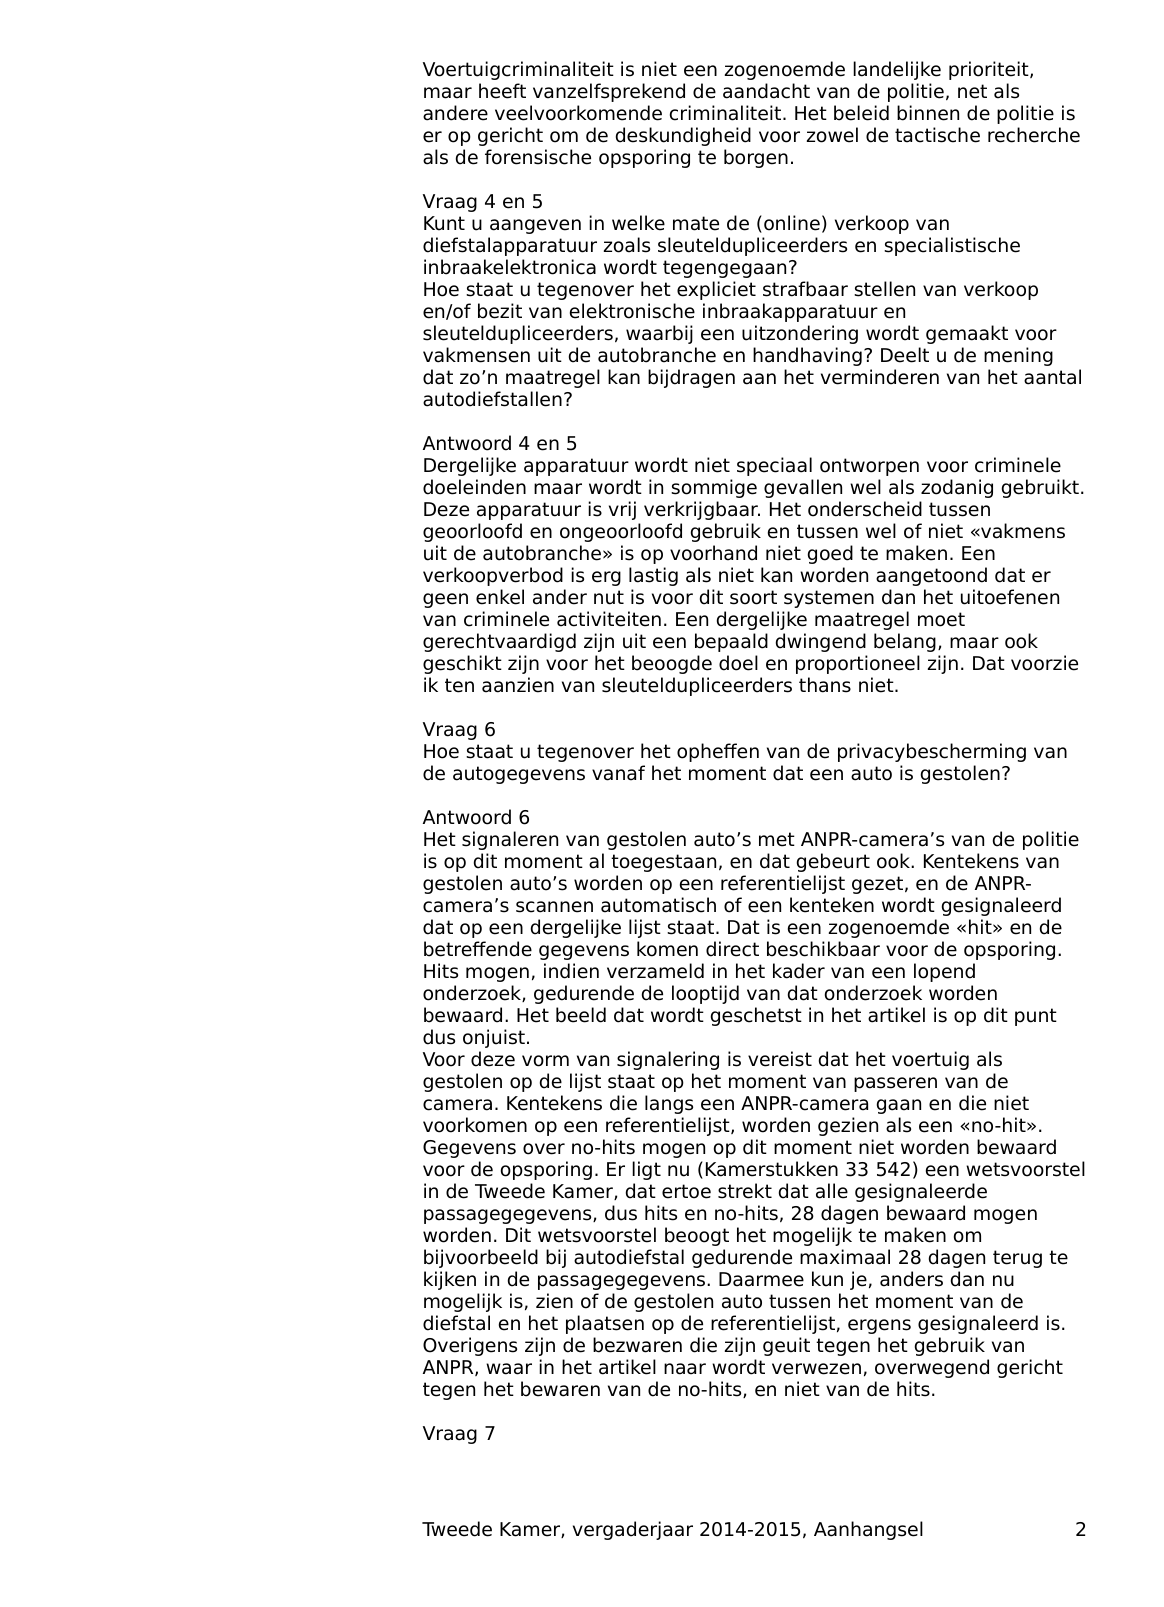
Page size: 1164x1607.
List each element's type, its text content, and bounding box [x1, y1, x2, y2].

text Vraag 6 [422, 719, 1087, 741]
text Hoe staat u tegenover het expliciet strafbaar stellen van verkoop en/of bezit van elektronische inbraakapparatuur en sleuteldupliceerders, waarbij een uitzondering wordt gemaakt voor vakmensen uit de autobranche en handhaving? Deelt u de mening dat zo’n maatregel kan bijdragen aan het verminderen van het aantal autodiefstallen? [422, 279, 1087, 411]
text Voertuigcriminaliteit is niet een zogenoemde landelijke prioriteit, maar heeft vanzelfsprekend de aandacht van de politie, net als andere veelvoorkomende criminaliteit. Het beleid binnen de politie is er op gericht om de deskundigheid voor zowel de tactische recherche als de forensische opsporing te borgen. [422, 59, 1087, 169]
text Overigens zijn de bezwaren die zijn geuit tegen het gebruik van ANPR, waar in het artikel naar wordt verwezen, overwegend gericht tegen het bewaren van de no-hits, en niet van de hits. [422, 1335, 1087, 1401]
text Antwoord 4 en 5 [422, 433, 1087, 455]
text Dergelijke apparatuur wordt niet speciaal ontworpen voor criminele doeleinden maar wordt in sommige gevallen wel als zodanig gebruikt. Deze apparatuur is vrij verkrijgbaar. Het onderscheid tussen geoorloofd en ongeoorloofd gebruik en tussen wel of niet «vakmens uit de autobranche» is op voorhand niet goed te maken. Een verkoopverbod is erg lastig als niet kan worden aangetoond dat er geen enkel ander nut is voor dit soort systemen dan het uitoefenen van criminele activiteiten. Een dergelijke maatregel moet gerechtvaardigd zijn uit een bepaald dwingend belang, maar ook geschikt zijn voor het beoogde doel en proportioneel zijn. Dat voorzie ik ten aanzien van sleuteldupliceerders thans niet. [422, 455, 1087, 697]
text Vraag 7 [422, 1423, 1087, 1445]
text Antwoord 6 [422, 807, 1087, 829]
text Het signaleren van gestolen auto’s met ANPR-camera’s van de politie is op dit moment al toegestaan, en dat gebeurt ook. Kentekens van gestolen auto’s worden op een referentielijst gezet, en de ANPR-camera’s scannen automatisch of een kenteken wordt gesignaleerd dat op een dergelijke lijst staat. Dat is een zogenoemde «hit» en de betreffende gegevens komen direct beschikbaar voor de opsporing. Hits mogen, indien verzameld in het kader van een lopend onderzoek, gedurende de looptijd van dat onderzoek worden bewaard. Het beeld dat wordt geschetst in het artikel is op dit punt dus onjuist. [422, 829, 1087, 1049]
text Kunt u aangeven in welke mate de (online) verkoop van diefstalapparatuur zoals sleuteldupliceerders en specialistische inbraakelektronica wordt tegengegaan? [422, 213, 1087, 279]
text Hoe staat u tegenover het opheffen van de privacybescherming van de autogegevens vanaf het moment dat een auto is gestolen? [422, 741, 1087, 785]
text Voor deze vorm van signalering is vereist dat het voertuig als gestolen op de lijst staat op het moment van passeren van de camera. Kentekens die langs een ANPR-camera gaan en die niet voorkomen op een referentielijst, worden gezien als een «no-hit». Gegevens over no-hits mogen op dit moment niet worden bewaard voor de opsporing. Er ligt nu (Kamerstukken 33 542) een wetsvoorstel in de Tweede Kamer, dat ertoe strekt dat alle gesignaleerde passagegegevens, dus hits en no-hits, 28 dagen bewaard mogen worden. Dit wetsvoorstel beoogt het mogelijk te maken om bijvoorbeeld bij autodiefstal gedurende maximaal 28 dagen terug te kijken in de passagegegevens. Daarmee kun je, anders dan nu mogelijk is, zien of de gestolen auto tussen het moment van de diefstal en het plaatsen op de referentielijst, ergens gesignaleerd is. [422, 1049, 1087, 1335]
text Vraag 4 en 5 [422, 191, 1087, 213]
